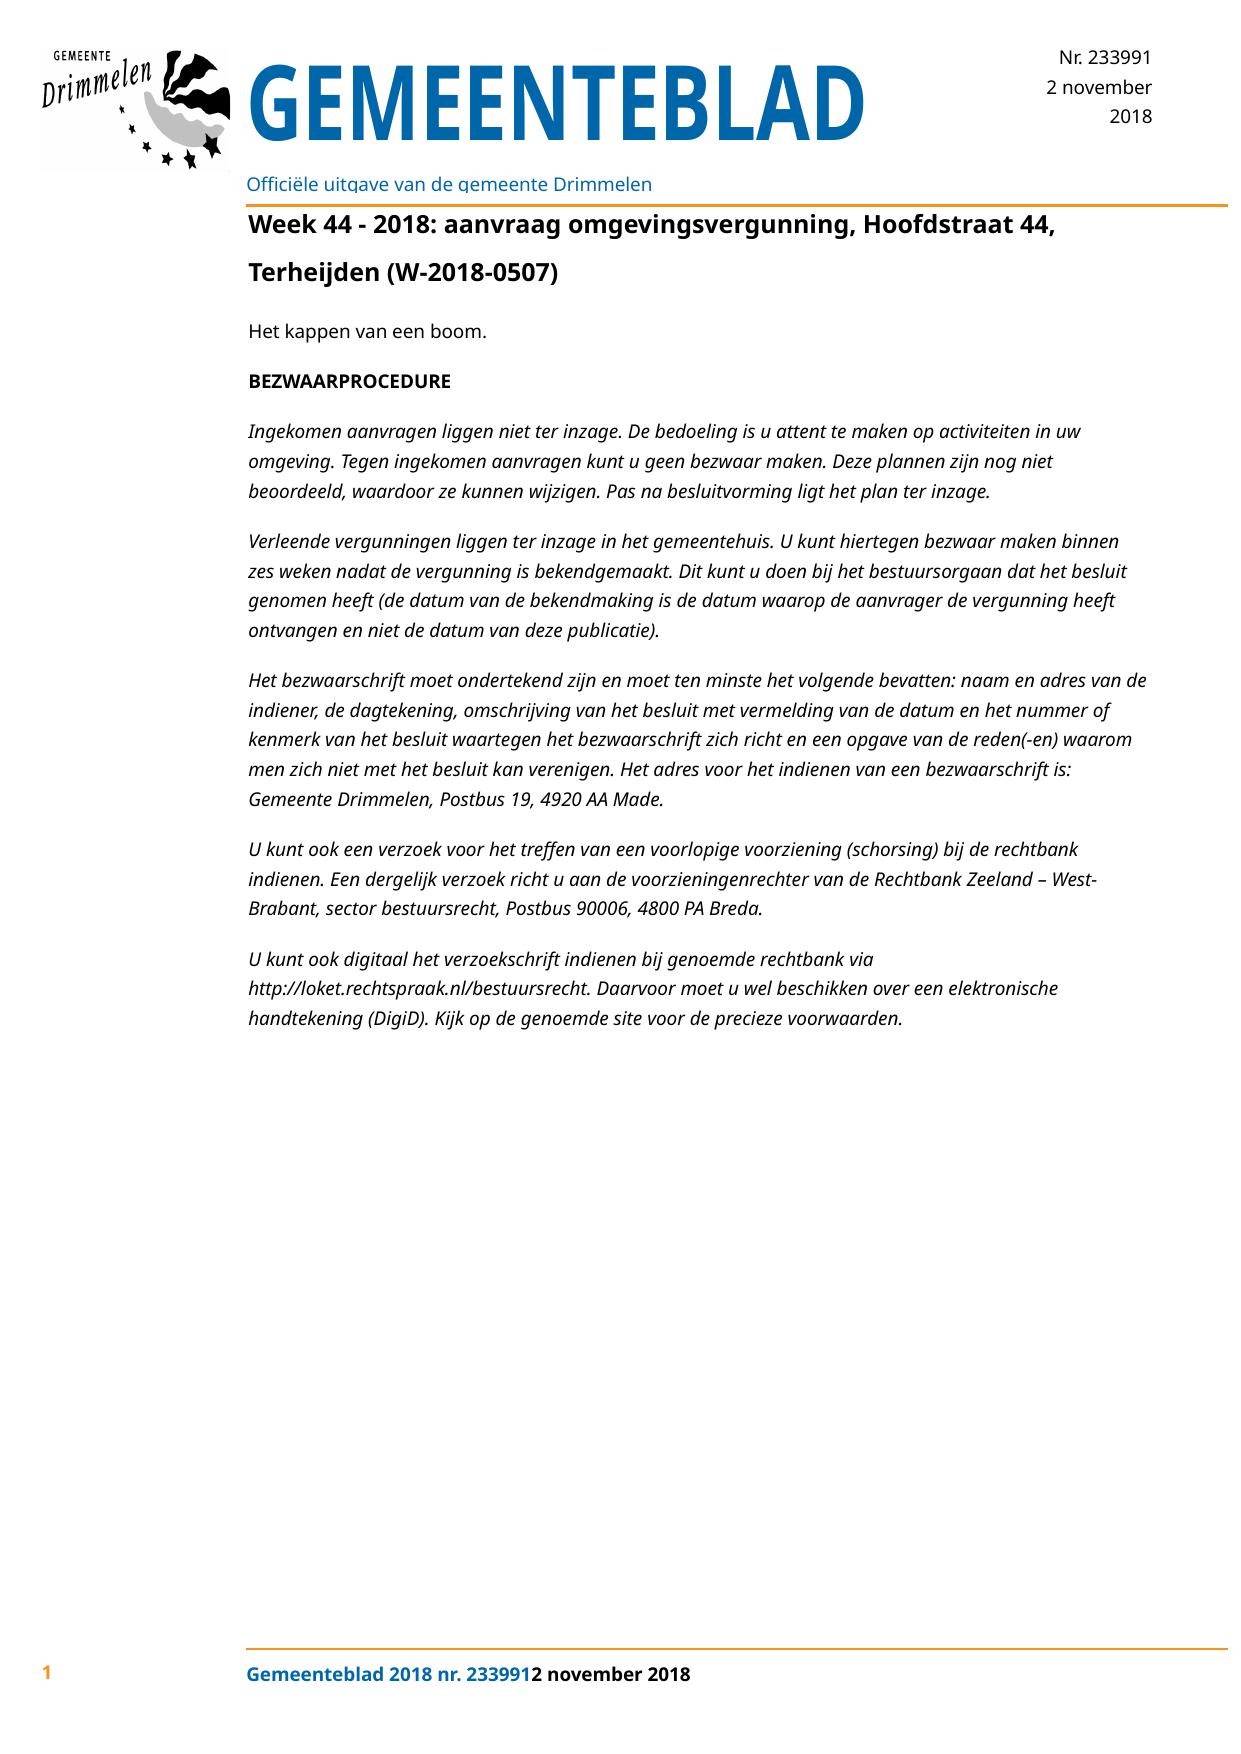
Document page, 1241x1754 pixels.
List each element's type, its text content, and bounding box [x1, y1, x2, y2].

text U kunt ook een verzoek voor het treffen van een voorlopige voorziening (schorsing) bij de rechtbank indienen. Een dergelijk verzoek richt u aan de voorzieningenrechter van de Rechtbank Zeeland – West-Brabant, sector bestuursrecht, Postbus 90006, 4800 PA Breda. [248, 836, 1152, 921]
text Ingekomen aanvragen liggen niet ter inzage. De bedoeling is u attent te maken op activiteiten in uw omgeving. Tegen ingekomen aanvragen kunt u geen bezwaar maken. Deze plannen zijn nog niet beoordeeld, waardoor ze kunnen wijzigen. Pas na besluitvorming ligt het plan ter inzage. [248, 419, 1152, 504]
text Week 44 - 2018: aanvraag omgevingsvergunning, Hoofdstraat 44, Terheijden (W-2018-0507) [248, 207, 1152, 288]
text Verleende vergunningen liggen ter inzage in het gemeentehuis. U kunt hiertegen bezwaar maken binnen zes weken nadat de vergunning is bekendgemaakt. Dit kunt u doen bij het bestuursorgaan dat het besluit genomen heeft (de datum van de bekendmaking is de datum waarop de aanvrager de vergunning heeft ontvangen en niet de datum van deze publicatie). [248, 528, 1152, 643]
text U kunt ook digitaal het verzoekschrift indienen bij genoemde rechtbank via http://loket.rechtspraak.nl/bestuursrecht. Daarvoor moet u wel beschikken over een elektronische handtekening (DigiD). Kijk op de genoemde site voor de precieze voorwaarden. [248, 946, 1152, 1031]
text Het bezwaarschrift moet ondertekend zijn en moet ten minste het volgende bevatten: naam en adres van de indiener, de dagtekening, omschrijving van het besluit met vermelding van de datum en het nummer of kenmerk van het besluit waartegen het bezwaarschrift zich richt en een opgave van de reden(-en) waarom men zich niet met het besluit kan verenigen. Het adres voor het indienen van een bezwaarschrift is: Gemeente Drimmelen, Postbus 19, 4920 AA Made. [248, 667, 1152, 812]
text Het kappen van een boom. [248, 318, 1152, 344]
text BEZWAARPROCEDURE [248, 368, 1152, 394]
picture [41, 47, 231, 172]
